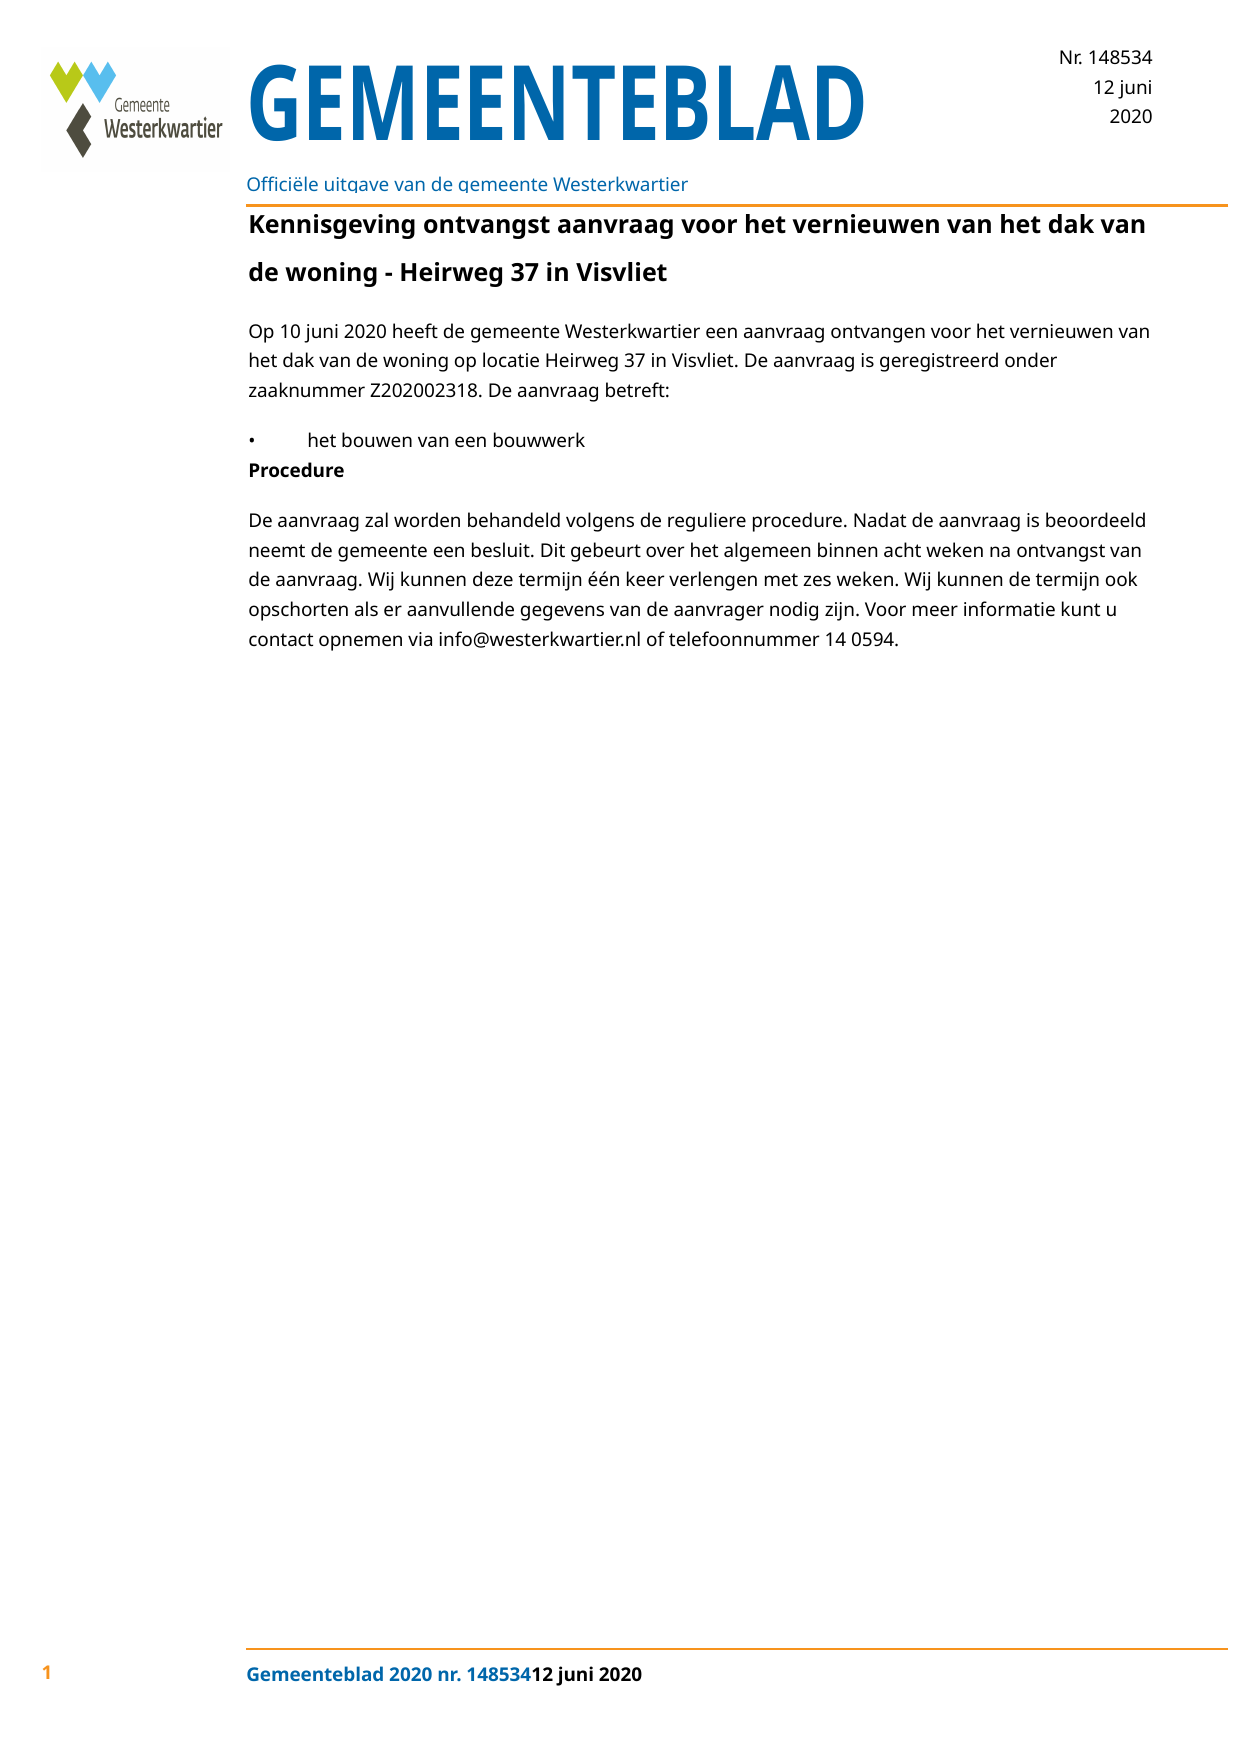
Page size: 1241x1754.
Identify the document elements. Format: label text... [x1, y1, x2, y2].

text Procedure [248, 457, 1152, 483]
text De aanvraag zal worden behandeld volgens de reguliere procedure. Nadat de aanvraag is beoordeeld neemt de gemeente een besluit. Dit gebeurt over het algemeen binnen acht weken na ontvangst van de aanvraag. Wij kunnen deze termijn één keer verlengen met zes weken. Wij kunnen de termijn ook opschorten als er aanvullende gegevens van de aanvrager nodig zijn. Voor meer informatie kunt u contact opnemen via info@westerkwartier.nl of telefoonnummer 14 0594. [248, 507, 1152, 652]
text Kennisgeving ontvangst aanvraag voor het vernieuwen van het dak van de woning - Heirweg 37 in Visvliet [248, 207, 1152, 288]
list het bouwen van een bouwwerk [248, 427, 1152, 453]
picture [41, 47, 231, 172]
text Op 10 juni 2020 heeft de gemeente Westerkwartier een aanvraag ontvangen voor het vernieuwen van het dak van de woning op locatie Heirweg 37 in Visvliet. De aanvraag is geregistreerd onder zaaknummer Z202002318. De aanvraag betreft: [248, 318, 1152, 403]
